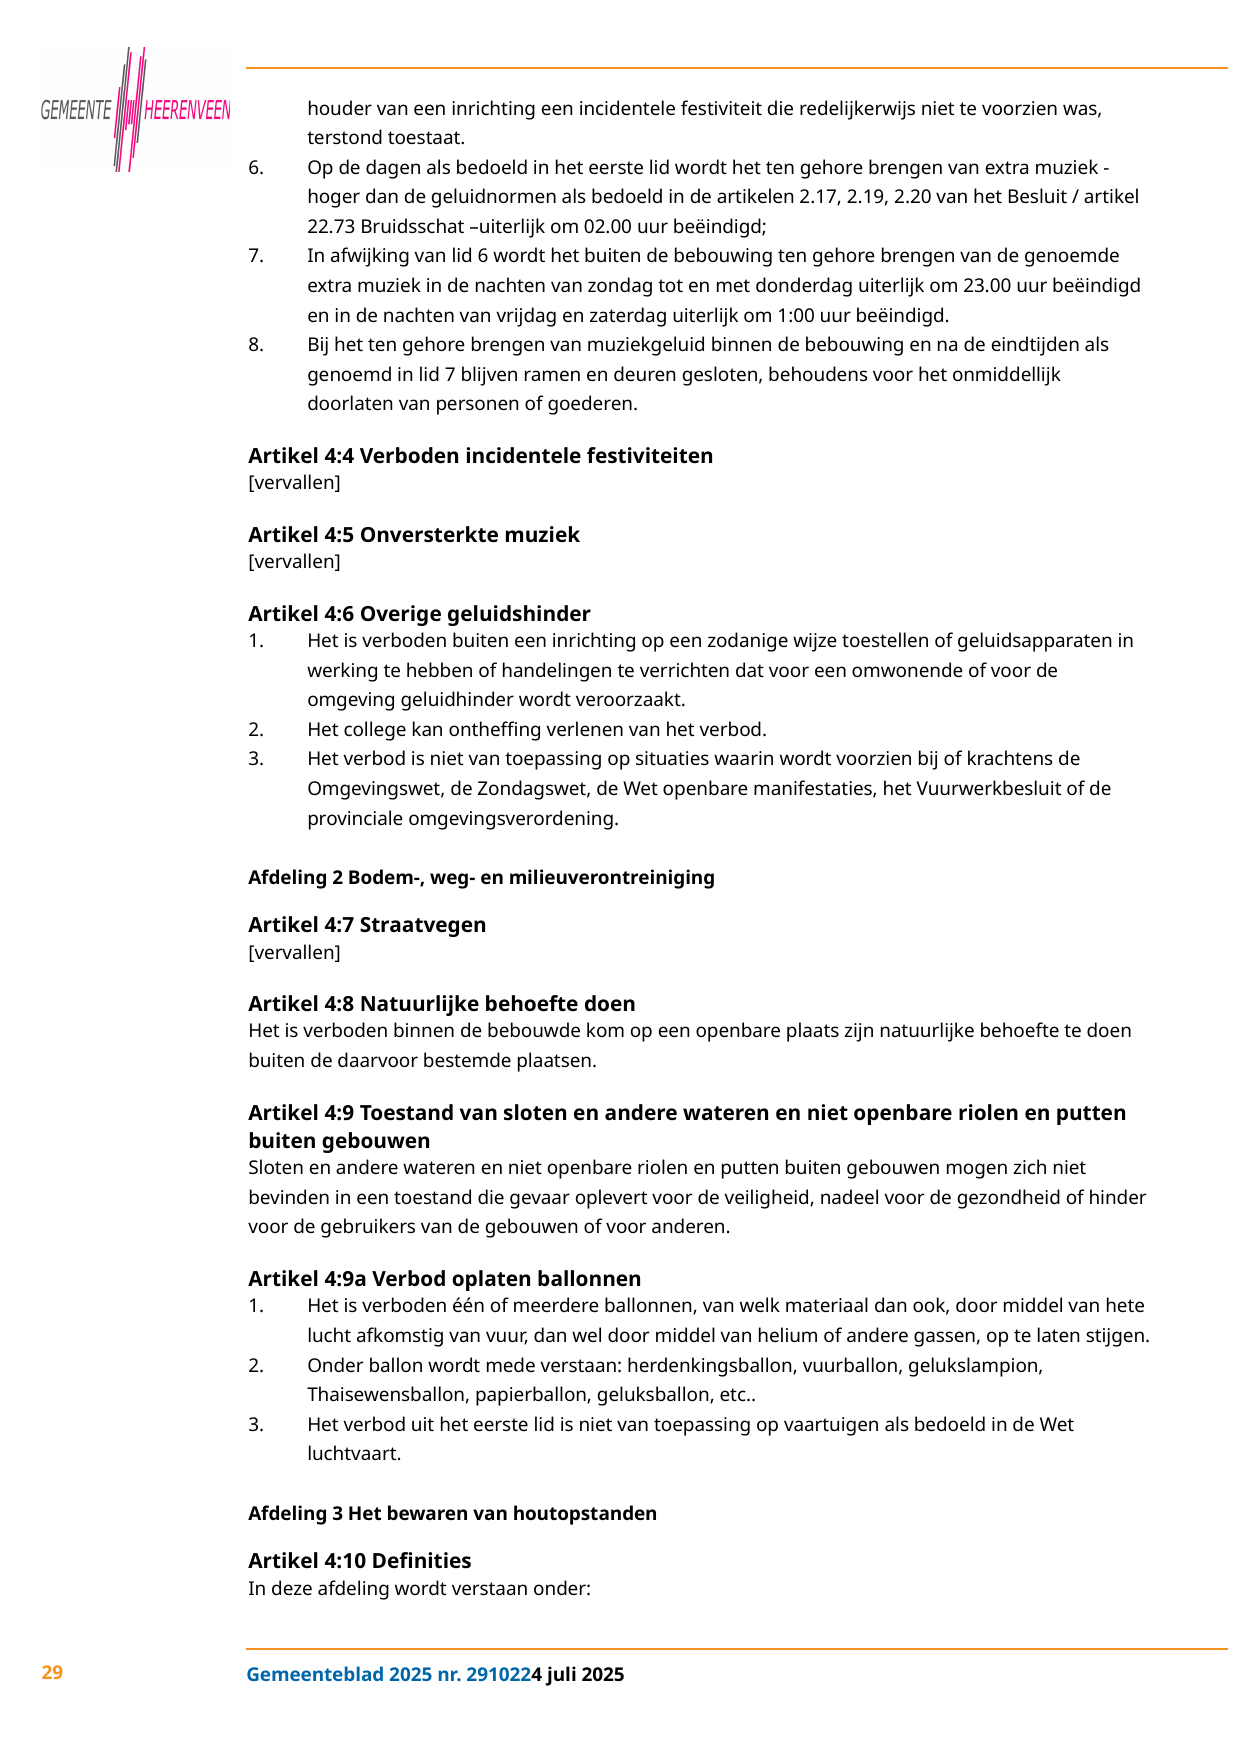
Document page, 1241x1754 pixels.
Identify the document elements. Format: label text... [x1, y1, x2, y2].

text In deze afdeling wordt verstaan onder: [248, 1575, 1152, 1600]
list Het verbod is niet van toepassing op situaties waarin wordt voorzien bij of krachtens de Omgevingswet, de Zondagswet, de Wet openbare manifestaties, het Vuurwerkbesluit of de provinciale omgevingsverordening. [248, 746, 1152, 830]
list houder van een inrichting een incidentele festiviteit die redelijkerwijs niet te voorzien was, terstond toestaat. [248, 95, 1152, 150]
list Bij het ten gehore brengen van muziekgeluid binnen de bebouwing en na de eindtijden als genoemd in lid 7 blijven ramen en deuren gesloten, behoudens voor het onmiddellijk doorlaten van personen of goederen. [248, 331, 1152, 416]
picture [41, 47, 231, 172]
text [vervallen] [248, 469, 1152, 495]
list Op de dagen als bedoeld in het eerste lid wordt het ten gehore brengen van extra muziek - hoger dan de geluidnormen als bedoeld in de artikelen 2.17, 2.19, 2.20 van het Besluit / artikel 22.73 Bruidsschat –uiterlijk om 02.00 uur beëindigd; [248, 154, 1152, 239]
list Het is verboden één of meerdere ballonnen, van welk materiaal dan ook, door middel van hete lucht afkomstig van vuur, dan wel door middel van helium of andere gassen, op te laten stijgen. [248, 1293, 1152, 1348]
text Afdeling 2 Bodem-, weg- en milieuverontreiniging [248, 864, 1152, 889]
text Artikel 4:9 Toestand van sloten en andere wateren en niet openbare riolen en putten buiten gebouwen [248, 1098, 1152, 1154]
text Artikel 4:10 Definities [248, 1546, 1152, 1575]
text Afdeling 3 Het bewaren van houtopstanden [248, 1500, 1152, 1525]
list Het is verboden buiten een inrichting op een zodanige wijze toestellen of geluidsapparaten in werking te hebben of handelingen te verrichten dat voor een omwonende of voor de omgeving geluidhinder wordt veroorzaakt. [248, 627, 1152, 712]
text [vervallen] [248, 548, 1152, 574]
text Artikel 4:6 Overige geluidshinder [248, 599, 1152, 627]
text Artikel 4:8 Natuurlijke behoefte doen [248, 989, 1152, 1018]
text Sloten en andere wateren en niet openbare riolen en putten buiten gebouwen mogen zich niet bevinden in een toestand die gevaar oplevert voor de veiligheid, nadeel voor de gezondheid of hinder voor de gebruikers van de gebouwen of voor anderen. [248, 1154, 1152, 1239]
text Het is verboden binnen de bebouwde kom op een openbare plaats zijn natuurlijke behoefte te doen buiten de daarvoor bestemde plaatsen. [248, 1018, 1152, 1073]
text Artikel 4:9a Verbod oplaten ballonnen [248, 1264, 1152, 1293]
list In afwijking van lid 6 wordt het buiten de bebouwing ten gehore brengen van de genoemde extra muziek in de nachten van zondag tot en met donderdag uiterlijk om 23.00 uur beëindigd en in de nachten van vrijdag en zaterdag uiterlijk om 1:00 uur beëindigd. [248, 243, 1152, 328]
list Het verbod uit het eerste lid is niet van toepassing op vaartuigen als bedoeld in de Wet luchtvaart. [248, 1411, 1152, 1466]
text Artikel 4:7 Straatvegen [248, 910, 1152, 939]
text Artikel 4:4 Verboden incidentele festiviteiten [248, 441, 1152, 469]
text Artikel 4:5 Onversterkte muziek [248, 520, 1152, 548]
list Het college kan ontheffing verlenen van het verbod. [248, 716, 1152, 742]
list Onder ballon wordt mede verstaan: herdenkingsballon, vuurballon, gelukslampion, Thaisewensballon, papierballon, geluksballon, etc.. [248, 1352, 1152, 1407]
text [vervallen] [248, 939, 1152, 964]
